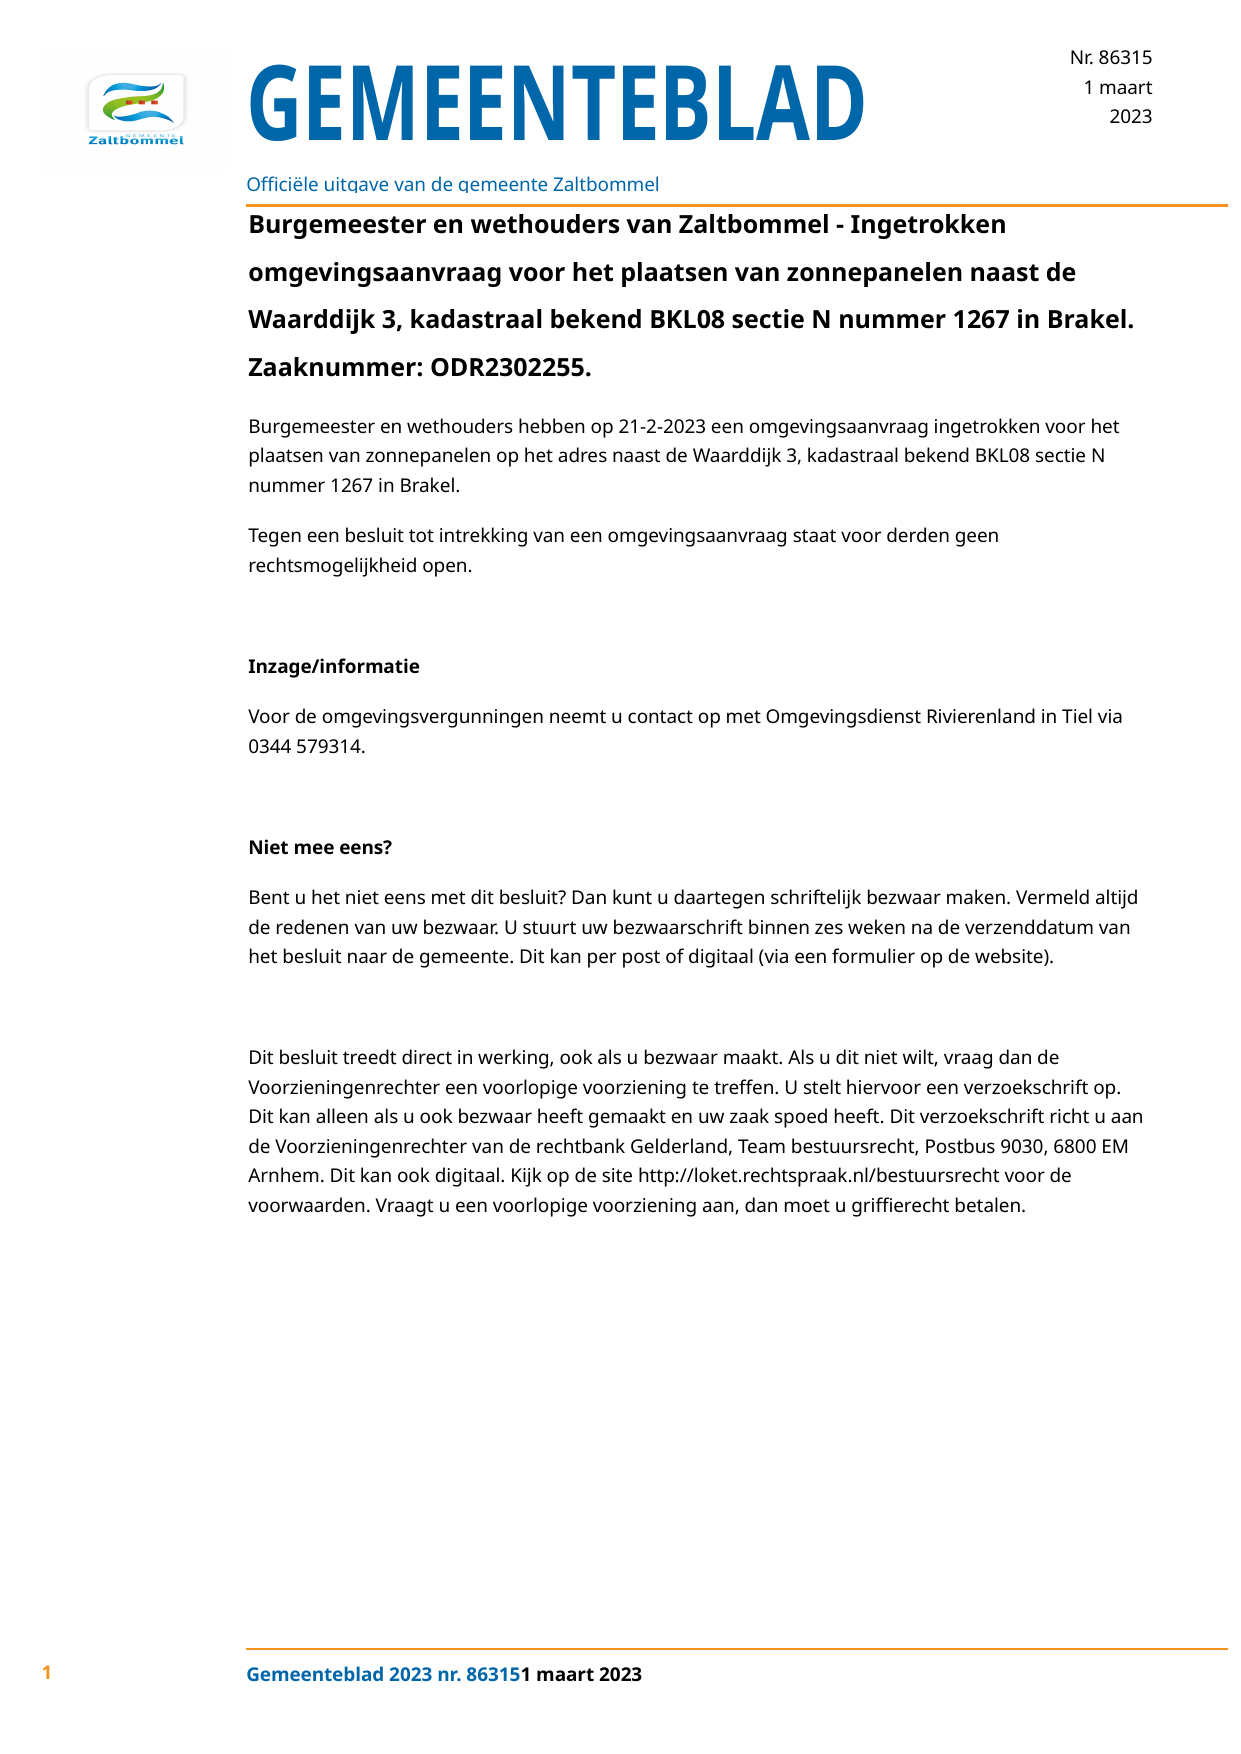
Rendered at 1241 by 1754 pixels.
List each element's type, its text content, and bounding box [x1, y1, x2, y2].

text Dit besluit treedt direct in werking, ook als u bezwaar maakt. Als u dit niet wilt, vraag dan de Voorzieningenrechter een voorlopige voorziening te treffen. U stelt hiervoor een verzoekschrift op. Dit kan alleen als u ook bezwaar heeft gemaakt en uw zaak spoed heeft. Dit verzoekschrift richt u aan de Voorzieningenrechter van de rechtbank Gelderland, Team bestuursrecht, Postbus 9030, 6800 EM Arnhem. Dit kan ook digitaal. Kijk op de site http://loket.rechtspraak.nl/bestuursrecht voor de voorwaarden. Vraagt u een voorlopige voorziening aan, dan moet u griffierecht betalen. [248, 1044, 1152, 1218]
text Burgemeester en wethouders van Zaltbommel - Ingetrokken omgevingsaanvraag voor het plaatsen van zonnepanelen naast de Waarddijk 3, kadastraal bekend BKL08 sectie N nummer 1267 in Brakel. Zaaknummer: ODR2302255. [248, 207, 1152, 384]
text Bent u het niet eens met dit besluit? Dan kunt u daartegen schriftelijk bezwaar maken. Vermeld altijd de redenen van uw bezwaar. U stuurt uw bezwaarschrift binnen zes weken na de verzenddatum van het besluit naar de gemeente. Dit kan per post of digitaal (via een formulier op de website). [248, 884, 1152, 969]
picture [41, 47, 231, 172]
text Tegen een besluit tot intrekking van een omgevingsaanvraag staat voor derden geen rechtsmogelijkheid open. [248, 523, 1152, 578]
text Voor de omgevingsvergunningen neemt u contact op met Omgevingsdienst Rivierenland in Tiel via 0344 579314. [248, 703, 1152, 759]
text Niet mee eens? [248, 834, 1152, 860]
text Burgemeester en wethouders hebben op 21-2-2023 een omgevingsaanvraag ingetrokken voor het plaatsen van zonnepanelen op het adres naast de Waarddijk 3, kadastraal bekend BKL08 sectie N nummer 1267 in Brakel. [248, 413, 1152, 498]
text Inzage/informatie [248, 653, 1152, 679]
